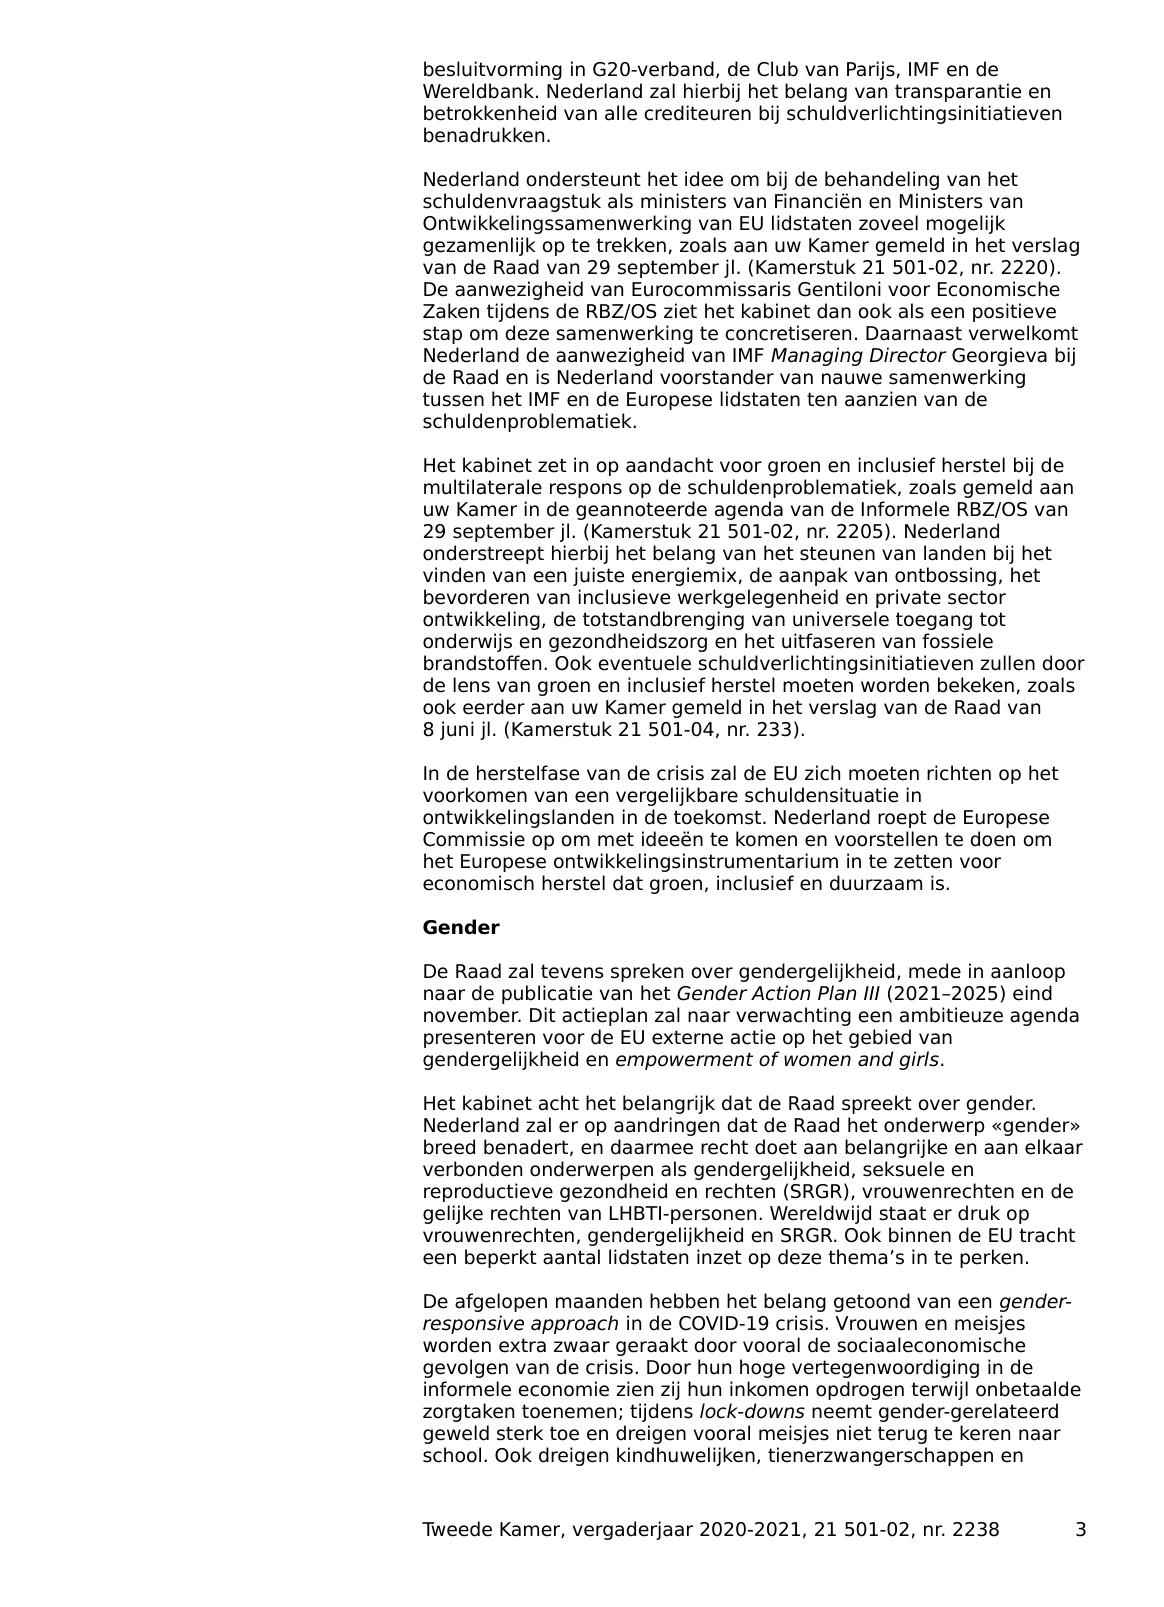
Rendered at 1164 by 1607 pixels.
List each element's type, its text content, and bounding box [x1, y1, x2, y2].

text besluitvorming in G20-verband, de Club van Parijs, IMF en de Wereldbank. Nederland zal hierbij het belang van transparantie en betrokkenheid van alle crediteuren bij schuldverlichtingsinitiatieven benadrukken. [422, 59, 1087, 147]
text In de herstelfase van de crisis zal de EU zich moeten richten op het voorkomen van een vergelijkbare schuldensituatie in ontwikkelingslanden in de toekomst. Nederland roept de Europese Commissie op om met ideeën te komen en voorstellen te doen om het Europese ontwikkelingsinstrumentarium in te zetten voor economisch herstel dat groen, inclusief en duurzaam is. [422, 763, 1087, 895]
text Het kabinet zet in op aandacht voor groen en inclusief herstel bij de multilaterale respons op de schuldenproblematiek, zoals gemeld aan uw Kamer in de geannoteerde agenda van de Informele RBZ/OS van 29 september jl. (Kamerstuk 21 501-02, nr. 2205). Nederland onderstreept hierbij het belang van het steunen van landen bij het vinden van een juiste energiemix, de aanpak van ontbossing, het bevorderen van inclusieve werkgelegenheid en private sector ontwikkeling, de totstandbrenging van universele toegang tot onderwijs en gezondheidszorg en het uitfaseren van fossiele brandstoffen. Ook eventuele schuldverlichtingsinitiatieven zullen door de lens van groen en inclusief herstel moeten worden bekeken, zoals ook eerder aan uw Kamer gemeld in het verslag van de Raad van 8 juni jl. (Kamerstuk 21 501-04, nr. 233). [422, 455, 1087, 741]
text De Raad zal tevens spreken over gendergelijkheid, mede in aanloop naar de publicatie van het Gender Action Plan III (2021–2025) eind november. Dit actieplan zal naar verwachting een ambitieuze agenda presenteren voor de EU externe actie op het gebied van gendergelijkheid en empowerment of women and girls. [422, 961, 1087, 1071]
text Nederland ondersteunt het idee om bij de behandeling van het schuldenvraagstuk als ministers van Financiën en Ministers van Ontwikkelingssamenwerking van EU lidstaten zoveel mogelijk gezamenlijk op te trekken, zoals aan uw Kamer gemeld in het verslag van de Raad van 29 september jl. (Kamerstuk 21 501-02, nr. 2220). De aanwezigheid van Eurocommissaris Gentiloni voor Economische Zaken tijdens de RBZ/OS ziet het kabinet dan ook als een positieve stap om deze samenwerking te concretiseren. Daarnaast verwelkomt Nederland de aanwezigheid van IMF Managing Director Georgieva bij de Raad en is Nederland voorstander van nauwe samenwerking tussen het IMF en de Europese lidstaten ten aanzien van de schuldenproblematiek. [422, 169, 1087, 433]
subtitle Gender [422, 917, 1087, 939]
text De afgelopen maanden hebben het belang getoond van een gender-responsive approach in de COVID-19 crisis. Vrouwen en meisjes worden extra zwaar geraakt door vooral de sociaaleconomische gevolgen van de crisis. Door hun hoge vertegenwoordiging in de informele economie zien zij hun inkomen opdrogen terwijl onbetaalde zorgtaken toenemen; tijdens lock-downs neemt gender-gerelateerd geweld sterk toe en dreigen vooral meisjes niet terug te keren naar school. Ook dreigen kindhuwelijken, tienerzwangerschappen en [422, 1291, 1087, 1467]
text Het kabinet acht het belangrijk dat de Raad spreekt over gender. Nederland zal er op aandringen dat de Raad het onderwerp «gender» breed benadert, en daarmee recht doet aan belangrijke en aan elkaar verbonden onderwerpen als gendergelijkheid, seksuele en reproductieve gezondheid en rechten (SRGR), vrouwenrechten en de gelijke rechten van LHBTI-personen. Wereldwijd staat er druk op vrouwenrechten, gendergelijkheid en SRGR. Ook binnen de EU tracht een beperkt aantal lidstaten inzet op deze thema’s in te perken. [422, 1093, 1087, 1269]
